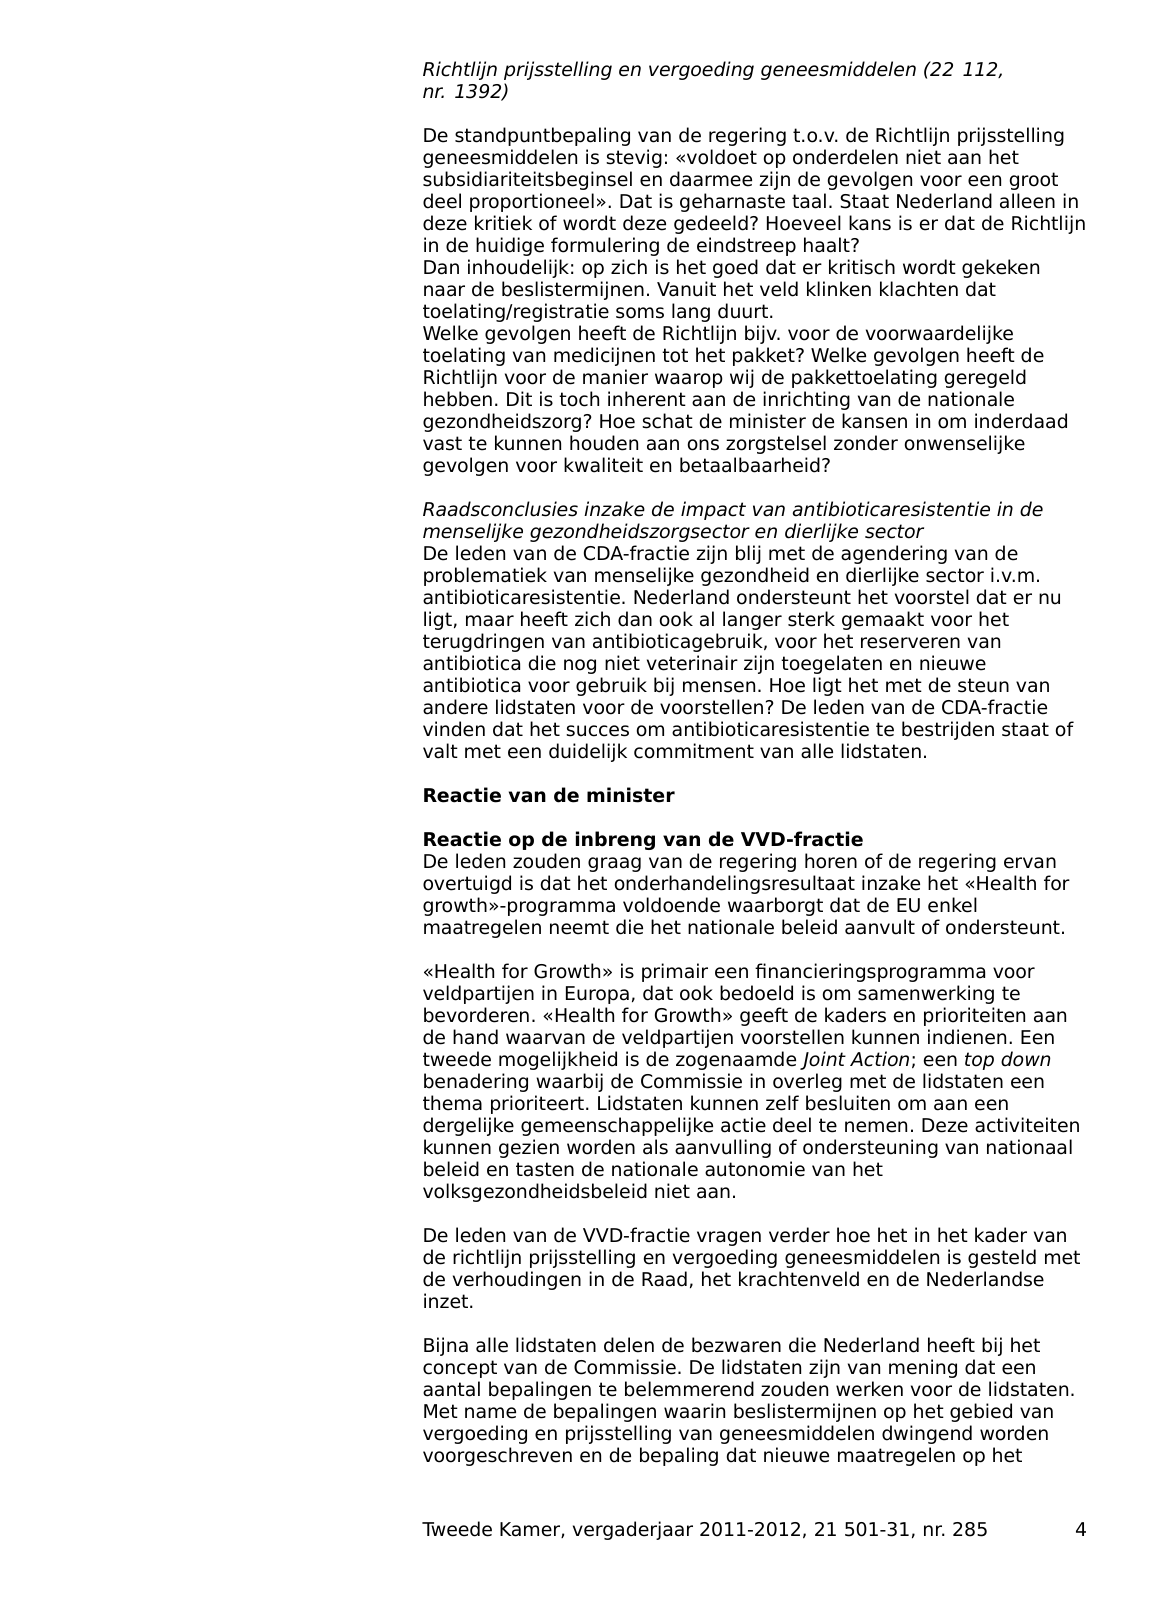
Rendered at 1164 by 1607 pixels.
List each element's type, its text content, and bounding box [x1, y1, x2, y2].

text Bijna alle lidstaten delen de bezwaren die Nederland heeft bij het concept van de Commissie. De lidstaten zijn van mening dat een aantal bepalingen te belemmerend zouden werken voor de lidstaten. Met name de bepalingen waarin beslistermijnen op het gebied van vergoeding en prijsstelling van geneesmiddelen dwingend worden voorgeschreven en de bepaling dat nieuwe maatregelen op het [422, 1335, 1087, 1467]
subtitle Reactie van de minister [422, 785, 1087, 807]
text De leden van de VVD-fractie vragen verder hoe het in het kader van de richtlijn prijsstelling en vergoeding geneesmiddelen is gesteld met de verhoudingen in de Raad, het krachtenveld en de Nederlandse inzet. [422, 1225, 1087, 1313]
subtitle Reactie op de inbreng van de VVD-fractie [422, 829, 1087, 851]
subtitle Raadsconclusies inzake de impact van antibioticaresistentie in de menselijke gezondheidszorgsector en dierlijke sector [422, 499, 1087, 543]
text De leden van de CDA-fractie zijn blij met de agendering van de problematiek van menselijke gezondheid en dierlijke sector i.v.m. antibioticaresistentie. Nederland ondersteunt het voorstel dat er nu ligt, maar heeft zich dan ook al langer sterk gemaakt voor het terugdringen van antibioticagebruik, voor het reserveren van antibiotica die nog niet veterinair zijn toegelaten en nieuwe antibiotica voor gebruik bij mensen. Hoe ligt het met de steun van andere lidstaten voor de voorstellen? De leden van de CDA-fractie vinden dat het succes om antibioticaresistentie te bestrijden staat of valt met een duidelijk commitment van alle lidstaten. [422, 543, 1087, 763]
text De standpuntbepaling van de regering t.o.v. de Richtlijn prijsstelling geneesmiddelen is stevig: «voldoet op onderdelen niet aan het subsidiariteitsbeginsel en daarmee zijn de gevolgen voor een groot deel proportioneel». Dat is geharnaste taal. Staat Nederland alleen in deze kritiek of wordt deze gedeeld? Hoeveel kans is er dat de Richtlijn in de huidige formulering de eindstreep haalt? [422, 125, 1087, 257]
text De leden zouden graag van de regering horen of de regering ervan overtuigd is dat het onderhandelingsresultaat inzake het «Health for growth»-programma voldoende waarborgt dat de EU enkel maatregelen neemt die het nationale beleid aanvult of ondersteunt. [422, 851, 1087, 939]
text «Health for Growth» is primair een financieringsprogramma voor veldpartijen in Europa, dat ook bedoeld is om samenwerking te bevorderen. «Health for Growth» geeft de kaders en prioriteiten aan de hand waarvan de veldpartijen voorstellen kunnen indienen. Een tweede mogelijkheid is de zogenaamde Joint Action; een top down benadering waarbij de Commissie in overleg met de lidstaten een thema prioriteert. Lidstaten kunnen zelf besluiten om aan een dergelijke gemeenschappelijke actie deel te nemen. Deze activiteiten kunnen gezien worden als aanvulling of ondersteuning van nationaal beleid en tasten de nationale autonomie van het volksgezondheidsbeleid niet aan. [422, 961, 1087, 1203]
text Welke gevolgen heeft de Richtlijn bijv. voor de voorwaardelijke toelating van medicijnen tot het pakket? Welke gevolgen heeft de Richtlijn voor de manier waarop wij de pakkettoelating geregeld hebben. Dit is toch inherent aan de inrichting van de nationale gezondheidszorg? Hoe schat de minister de kansen in om inderdaad vast te kunnen houden aan ons zorgstelsel zonder onwenselijke gevolgen voor kwaliteit en betaalbaarheid? [422, 323, 1087, 477]
text Dan inhoudelijk: op zich is het goed dat er kritisch wordt gekeken naar de beslistermijnen. Vanuit het veld klinken klachten dat toelating/registratie soms lang duurt. [422, 257, 1087, 323]
subtitle Richtlijn prijsstelling en vergoeding geneesmiddelen (22 112, nr. 1392) [422, 59, 1087, 103]
